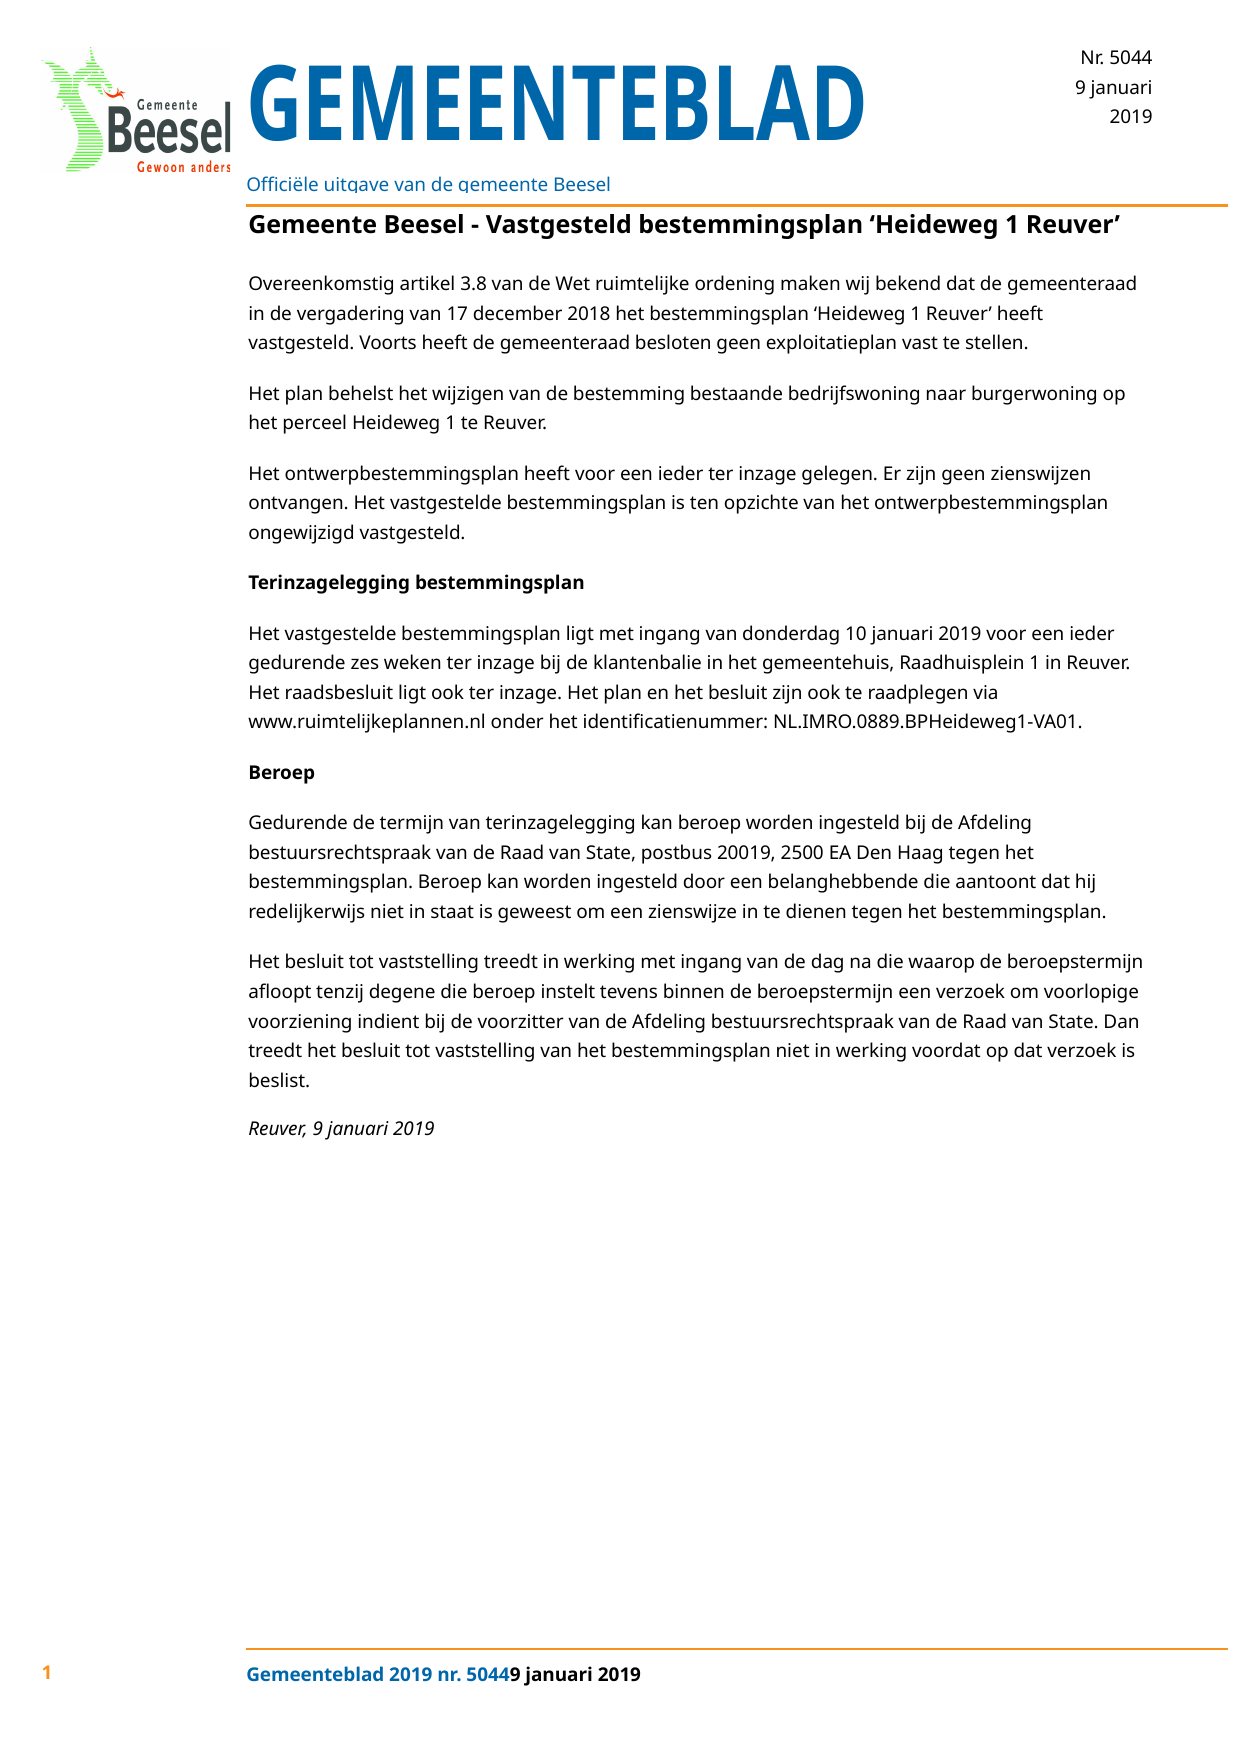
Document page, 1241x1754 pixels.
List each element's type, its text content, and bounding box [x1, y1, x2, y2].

text Reuver, 9 januari 2019 [248, 1115, 1152, 1141]
text Beroep [248, 759, 1152, 785]
text Gedurende de termijn van terinzagelegging kan beroep worden ingesteld bij de Afdeling bestuursrechtspraak van de Raad van State, postbus 20019, 2500 EA Den Haag tegen het bestemmingsplan. Beroep kan worden ingesteld door een belanghebbende die aantoont dat hij redelijkerwijs niet in staat is geweest om een zienswijze in te dienen tegen het bestemmingsplan. [248, 809, 1152, 924]
text Overeenkomstig artikel 3.8 van de Wet ruimtelijke ordening maken wij bekend dat de gemeenteraad in de vergadering van 17 december 2018 het bestemmingsplan ‘Heideweg 1 Reuver’ heeft vastgesteld. Voorts heeft de gemeenteraad besloten geen exploitatieplan vast te stellen. [248, 270, 1152, 355]
text Het plan behelst het wijzigen van de bestemming bestaande bedrijfswoning naar burgerwoning op het perceel Heideweg 1 te Reuver. [248, 380, 1152, 435]
text Terinzagelegging bestemmingsplan [248, 569, 1152, 595]
text Gemeente Beesel - Vastgesteld bestemmingsplan ‘Heideweg 1 Reuver’ [248, 207, 1152, 241]
picture [41, 47, 231, 172]
text Het besluit tot vaststelling treedt in werking met ingang van de dag na die waarop de beroepstermijn afloopt tenzij degene die beroep instelt tevens binnen de beroepstermijn een verzoek om voorlopige voorziening indient bij de voorzitter van de Afdeling bestuursrechtspraak van de Raad van State. Dan treedt het besluit tot vaststelling van het bestemmingsplan niet in werking voordat op dat verzoek is beslist. [248, 949, 1152, 1093]
text Het vastgestelde bestemmingsplan ligt met ingang van donderdag 10 januari 2019 voor een ieder gedurende zes weken ter inzage bij de klantenbalie in het gemeentehuis, Raadhuisplein 1 in Reuver. Het raadsbesluit ligt ook ter inzage. Het plan en het besluit zijn ook te raadplegen via www.ruimtelijkeplannen.nl onder het identificatienummer: NL.IMRO.0889.BPHeideweg1-VA01. [248, 620, 1152, 734]
text Het ontwerpbestemmingsplan heeft voor een ieder ter inzage gelegen. Er zijn geen zienswijzen ontvangen. Het vastgestelde bestemmingsplan is ten opzichte van het ontwerpbestemmingsplan ongewijzigd vastgesteld. [248, 460, 1152, 545]
